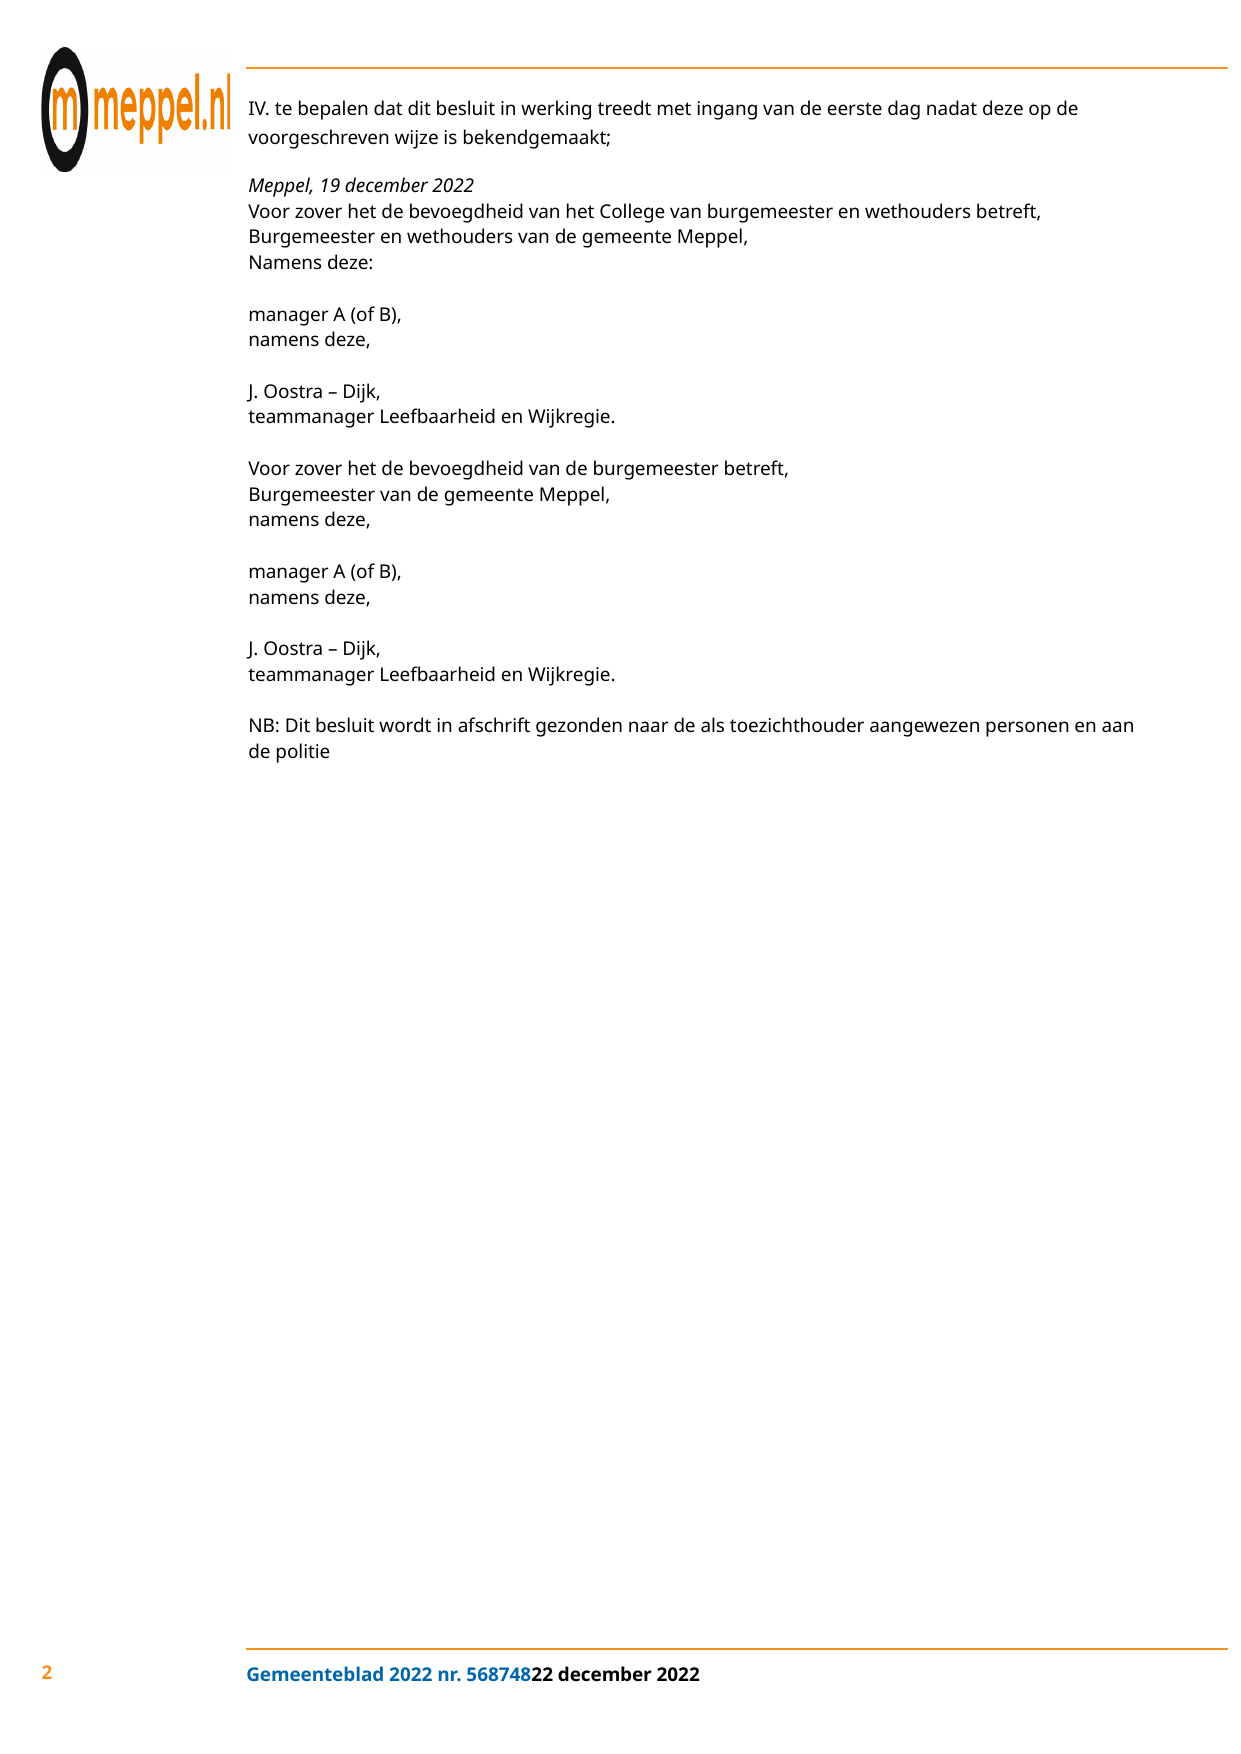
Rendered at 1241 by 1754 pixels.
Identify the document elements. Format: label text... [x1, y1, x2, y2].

text manager A (of B), [248, 558, 1152, 584]
text Burgemeester van de gemeente Meppel, [248, 481, 1152, 507]
picture [41, 47, 231, 172]
text namens deze, [248, 327, 1152, 352]
text Namens deze: [248, 249, 1152, 275]
text J. Oostra – Dijk, [248, 635, 1152, 661]
text teammanager Leefbaarheid en Wijkregie. [248, 661, 1152, 687]
text J. Oostra – Dijk, [248, 378, 1152, 404]
text manager A (of B), [248, 301, 1152, 327]
text NB: Dit besluit wordt in afschrift gezonden naar de als toezichthouder aangewezen personen en aan de politie [248, 712, 1152, 764]
text IV. te bepalen dat dit besluit in werking treedt met ingang van de eerste dag nadat deze op de voorgeschreven wijze is bekendgemaakt; [248, 95, 1152, 150]
text teammanager Leefbaarheid en Wijkregie. [248, 404, 1152, 429]
text namens deze, [248, 584, 1152, 609]
text Burgemeester en wethouders van de gemeente Meppel, [248, 224, 1152, 249]
text Meppel, 19 december 2022 [248, 172, 1152, 198]
text Voor zover het de bevoegdheid van het College van burgemeester en wethouders betreft, [248, 198, 1152, 224]
text Voor zover het de bevoegdheid van de burgemeester betreft, [248, 455, 1152, 481]
text namens deze, [248, 507, 1152, 532]
